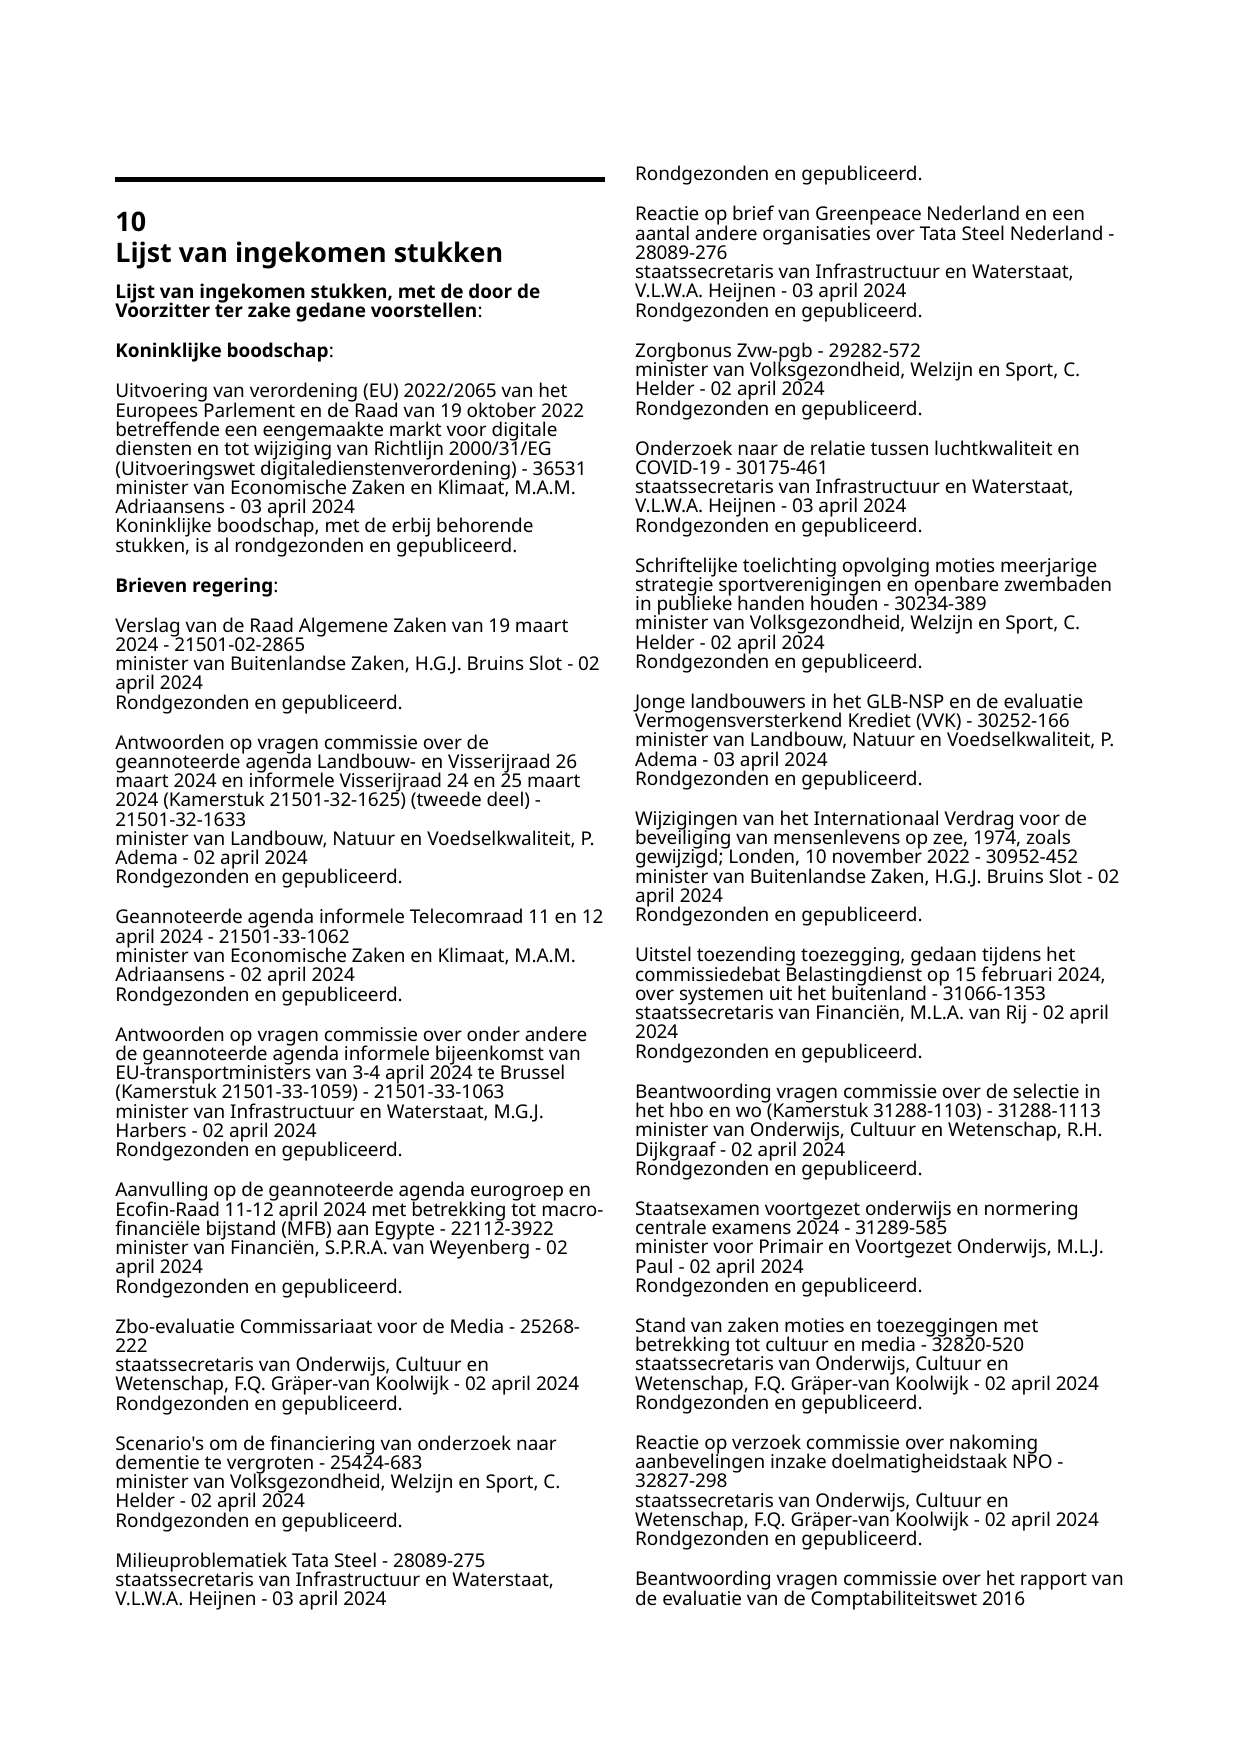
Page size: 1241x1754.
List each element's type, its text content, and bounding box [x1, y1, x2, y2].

text minister van Economische Zaken en Klimaat, M.A.M. Adriaansens - 03 april 2024 [115, 479, 605, 517]
text Uitstel toezending toezegging, gedaan tijdens het commissiedebat Belastingdienst op 15 februari 2024, over systemen uit het buitenland - 31066-1353 [635, 946, 1125, 1004]
text staatssecretaris van Onderwijs, Cultuur en Wetenschap, F.Q. Gräper-van Koolwijk - 02 april 2024 [115, 1356, 605, 1395]
text Stand van zaken moties en toezeggingen met betrekking tot cultuur en media - 32820-520 [635, 1317, 1125, 1355]
text minister van Landbouw, Natuur en Voedselkwaliteit, P. Adema - 03 april 2024 [635, 731, 1125, 770]
text Schriftelijke toelichting opvolging moties meerjarige strategie sportverenigingen en openbare zwembaden in publieke handen houden - 30234-389 [635, 557, 1125, 614]
text Koninklijke boodschap: [115, 342, 605, 362]
text Rondgezonden en gepubliceerd. [115, 1395, 605, 1414]
text Lijst van ingekomen stukken, met de door de Voorzitter ter zake gedane voorstellen: [115, 283, 605, 322]
text Rondgezonden en gepubliceerd. [115, 1141, 605, 1161]
text minister van Landbouw, Natuur en Voedselkwaliteit, P. Adema - 02 april 2024 [115, 830, 605, 868]
text Zbo-evaluatie Commissariaat voor de Media - 25268-222 [115, 1318, 605, 1356]
text Rondgezonden en gepubliceerd. [635, 770, 1125, 789]
text Verslag van de Raad Algemene Zaken van 19 maart 2024 - 21501-02-2865 [115, 617, 605, 655]
text staatssecretaris van Infrastructuur en Waterstaat, V.L.W.A. Heijnen - 03 april 2024 [635, 263, 1125, 302]
text minister van Volksgezondheid, Welzijn en Sport, C. Helder - 02 april 2024 [115, 1473, 605, 1512]
text Beantwoording vragen commissie over de selectie in het hbo en wo (Kamerstuk 31288-1103) - 31288-1113 [635, 1083, 1125, 1121]
text Lijst van ingekomen stukken [115, 239, 605, 283]
text Rondgezonden en gepubliceerd. [635, 165, 1125, 184]
text 10 [115, 203, 605, 239]
text Rondgezonden en gepubliceerd. [635, 399, 1125, 419]
text staatssecretaris van Infrastructuur en Waterstaat, V.L.W.A. Heijnen - 03 april 2024 [635, 478, 1125, 517]
text Reactie op brief van Greenpeace Nederland en een aantal andere organisaties over Tata Steel Nederland - 28089-276 [635, 205, 1125, 263]
text Wijzigingen van het Internationaal Verdrag voor de beveiliging van mensenlevens op zee, 1974, zoals gewijzigd; Londen, 10 november 2022 - 30952-452 [635, 810, 1125, 868]
text Geannoteerde agenda informele Telecomraad 11 en 12 april 2024 - 21501-33-1062 [115, 908, 605, 947]
text Aanvulling op de geannoteerde agenda eurogroep en Ecofin-Raad 11-12 april 2024 met betrekking tot macro-financiële bijstand (MFB) aan Egypte - 22112-3922 [115, 1181, 605, 1239]
text Rondgezonden en gepubliceerd. [115, 986, 605, 1005]
text Rondgezonden en gepubliceerd. [635, 1530, 1125, 1549]
text minister van Volksgezondheid, Welzijn en Sport, C. Helder - 02 april 2024 [635, 361, 1125, 399]
text Rondgezonden en gepubliceerd. [635, 906, 1125, 926]
text Koninklijke boodschap, met de erbij behorende stukken, is al rondgezonden en gepubliceerd. [115, 517, 605, 556]
text staatssecretaris van Onderwijs, Cultuur en Wetenschap, F.Q. Gräper-van Koolwijk - 02 april 2024 [635, 1355, 1125, 1394]
text Rondgezonden en gepubliceerd. [635, 1160, 1125, 1179]
text staatssecretaris van Onderwijs, Cultuur en Wetenschap, F.Q. Gräper-van Koolwijk - 02 april 2024 [635, 1492, 1125, 1530]
text Beantwoording vragen commissie over het rapport van de evaluatie van de Comptabiliteitswet 2016 [635, 1570, 1125, 1609]
text Reactie op verzoek commissie over nakoming aanbevelingen inzake doelmatigheidstaak NPO - 32827-298 [635, 1434, 1125, 1492]
text Staatsexamen voortgezet onderwijs en normering centrale examens 2024 - 31289-585 [635, 1200, 1125, 1238]
text Rondgezonden en gepubliceerd. [115, 694, 605, 713]
text Milieuproblematiek Tata Steel - 28089-275 [115, 1552, 605, 1571]
text Jonge landbouwers in het GLB-NSP en de evaluatie Vermogensversterkend Krediet (VVK) - 30252-166 [635, 693, 1125, 731]
text minister van Onderwijs, Cultuur en Wetenschap, R.H. Dijkgraaf - 02 april 2024 [635, 1121, 1125, 1160]
text minister voor Primair en Voortgezet Onderwijs, M.L.J. Paul - 02 april 2024 [635, 1238, 1125, 1277]
text Brieven regering: [115, 577, 605, 596]
text Rondgezonden en gepubliceerd. [635, 653, 1125, 672]
text Rondgezonden en gepubliceerd. [115, 1512, 605, 1531]
text Rondgezonden en gepubliceerd. [635, 1277, 1125, 1296]
text Rondgezonden en gepubliceerd. [115, 1278, 605, 1297]
text Rondgezonden en gepubliceerd. [115, 868, 605, 888]
text Rondgezonden en gepubliceerd. [635, 1043, 1125, 1062]
text minister van Volksgezondheid, Welzijn en Sport, C. Helder - 02 april 2024 [635, 614, 1125, 653]
text Zorgbonus Zvw-pgb - 29282-572 [635, 342, 1125, 361]
text minister van Economische Zaken en Klimaat, M.A.M. Adriaansens - 02 april 2024 [115, 947, 605, 986]
text Rondgezonden en gepubliceerd. [635, 302, 1125, 321]
text minister van Infrastructuur en Waterstaat, M.G.J. Harbers - 02 april 2024 [115, 1103, 605, 1141]
text Onderzoek naar de relatie tussen luchtkwaliteit en COVID-19 - 30175-461 [635, 439, 1125, 478]
text Antwoorden op vragen commissie over de geannoteerde agenda Landbouw- en Visserijraad 26 maart 2024 en informele Visserijraad 24 en 25 maart 2024 (Kamerstuk 21501-32-1625) (tweede deel) - 21501-32-1633 [115, 734, 605, 830]
text minister van Financiën, S.P.R.A. van Weyenberg - 02 april 2024 [115, 1239, 605, 1278]
text Antwoorden op vragen commissie over onder andere de geannoteerde agenda informele bijeenkomst van EU-transportministers van 3-4 april 2024 te Brussel (Kamerstuk 21501-33-1059) - 21501-33-1063 [115, 1026, 605, 1103]
text minister van Buitenlandse Zaken, H.G.J. Bruins Slot - 02 april 2024 [115, 655, 605, 694]
text staatssecretaris van Infrastructuur en Waterstaat, V.L.W.A. Heijnen - 03 april 2024 [115, 1571, 605, 1609]
text Scenario's om de financiering van onderzoek naar dementie te vergroten - 25424-683 [115, 1435, 605, 1473]
text Uitvoering van verordening (EU) 2022/2065 van het Europees Parlement en de Raad van 19 oktober 2022 betreffende een eengemaakte markt voor digitale diensten en tot wijziging van Richtlijn 2000/31/EG (Uitvoeringswet digitaledienstenverordening) - 36531 [115, 382, 605, 479]
text minister van Buitenlandse Zaken, H.G.J. Bruins Slot - 02 april 2024 [635, 868, 1125, 906]
text staatssecretaris van Financiën, M.L.A. van Rij - 02 april 2024 [635, 1004, 1125, 1043]
text Rondgezonden en gepubliceerd. [635, 517, 1125, 536]
text Rondgezonden en gepubliceerd. [635, 1394, 1125, 1413]
